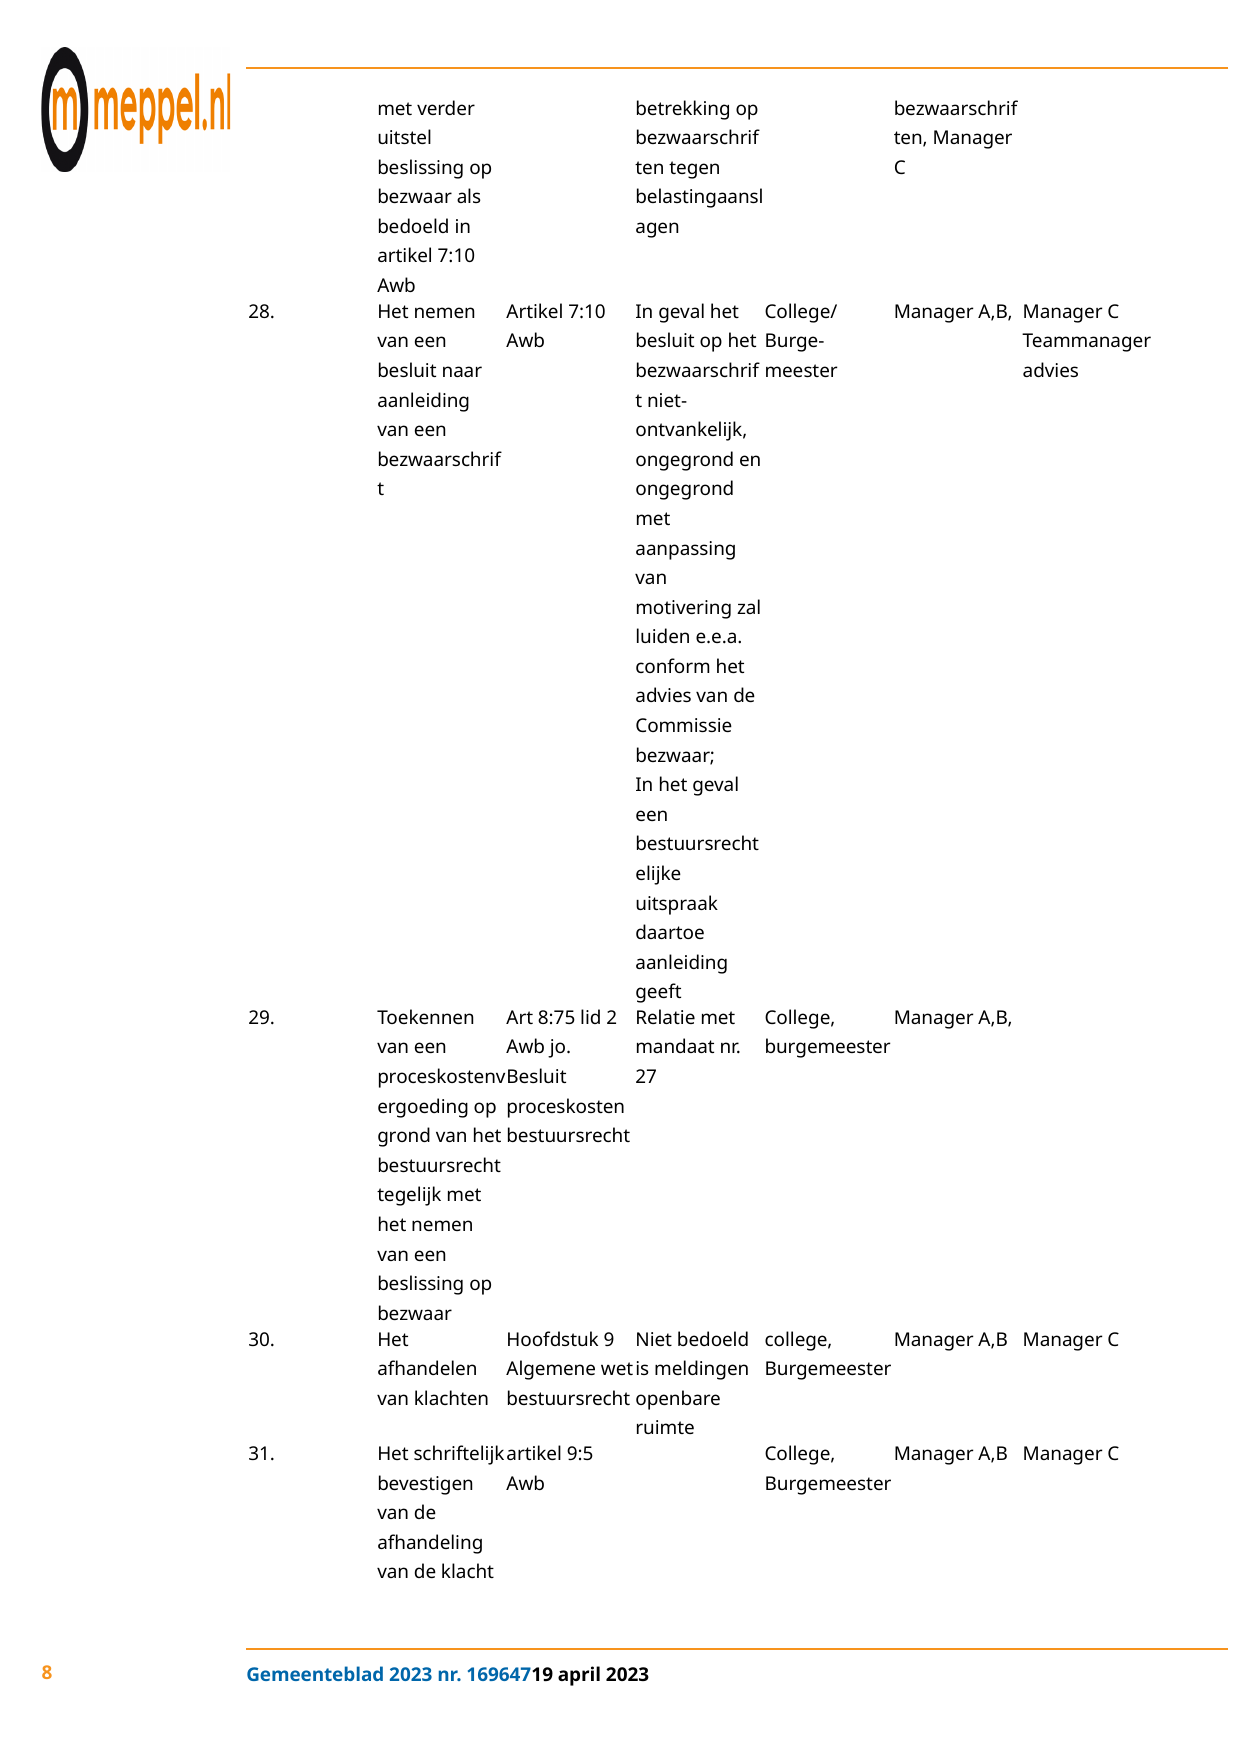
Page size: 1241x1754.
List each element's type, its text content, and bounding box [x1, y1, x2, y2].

table_cell College/Burge-meester [764, 298, 893, 1004]
table_cell Hoofdstuk 9 Algemene wet bestuursrecht [506, 1326, 635, 1440]
table_cell Het nemen van een besluit naar aanleiding van een bezwaarschrift [377, 298, 506, 1004]
table_cell Manager A,B [894, 1326, 1022, 1440]
table_cell College, burgemeester [764, 1004, 893, 1326]
table_cell Manager C Teammanager advies [1023, 298, 1152, 1004]
table_cell [506, 95, 635, 298]
table_cell betrekking op bezwaarschriften tegen belastingaanslagen [635, 95, 764, 298]
table_cell college, Burgemeester [764, 1326, 893, 1440]
table_cell In geval het besluit op het bezwaarschrift niet-ontvankelijk, ongegrond en ongegrond met aanpassing van motivering zal luiden e.e.a. conform het advies van de Commissie bezwaar; In het geval een bestuursrechtelijke uitspraak daartoe aanleiding geeft [635, 298, 764, 1004]
table_cell [635, 1440, 764, 1584]
table_cell 28. [248, 298, 377, 1004]
table_cell artikel 9:5 Awb [506, 1440, 635, 1584]
table_cell Art 8:75 lid 2 Awb jo. Besluit proceskosten bestuursrecht [506, 1004, 635, 1326]
table_cell Manager A,B [894, 1440, 1022, 1584]
table_cell 30. [248, 1326, 377, 1440]
table_cell Niet bedoeld is meldingen openbare ruimte [635, 1326, 764, 1440]
table_cell Toekennen van een proceskostenvergoeding op grond van het bestuursrecht tegelijk met het nemen van een beslissing op bezwaar [377, 1004, 506, 1326]
table_cell Manager C [1023, 1326, 1152, 1440]
table_cell College, Burgemeester [764, 1440, 893, 1584]
table_cell Relatie met mandaat nr. 27 [635, 1004, 764, 1326]
table_cell [764, 95, 893, 298]
table_cell [1023, 1004, 1152, 1326]
table_cell Manager A,B, [894, 298, 1022, 1004]
table_cell met verder uitstel beslissing op bezwaar als bedoeld in artikel 7:10 Awb [377, 95, 506, 298]
table_cell [248, 95, 377, 298]
table_cell Manager A,B, [894, 1004, 1022, 1326]
table_cell 29. [248, 1004, 377, 1326]
table_cell [1023, 95, 1152, 298]
picture [41, 47, 231, 172]
table_cell Manager C [1023, 1440, 1152, 1584]
table_cell Het afhandelen van klachten [377, 1326, 506, 1440]
table_cell bezwaarschriften, Manager C [894, 95, 1022, 298]
table_cell Artikel 7:10 Awb [506, 298, 635, 1004]
table_cell Het schriftelijk bevestigen van de afhandeling van de klacht [377, 1440, 506, 1584]
table_cell 31. [248, 1440, 377, 1584]
